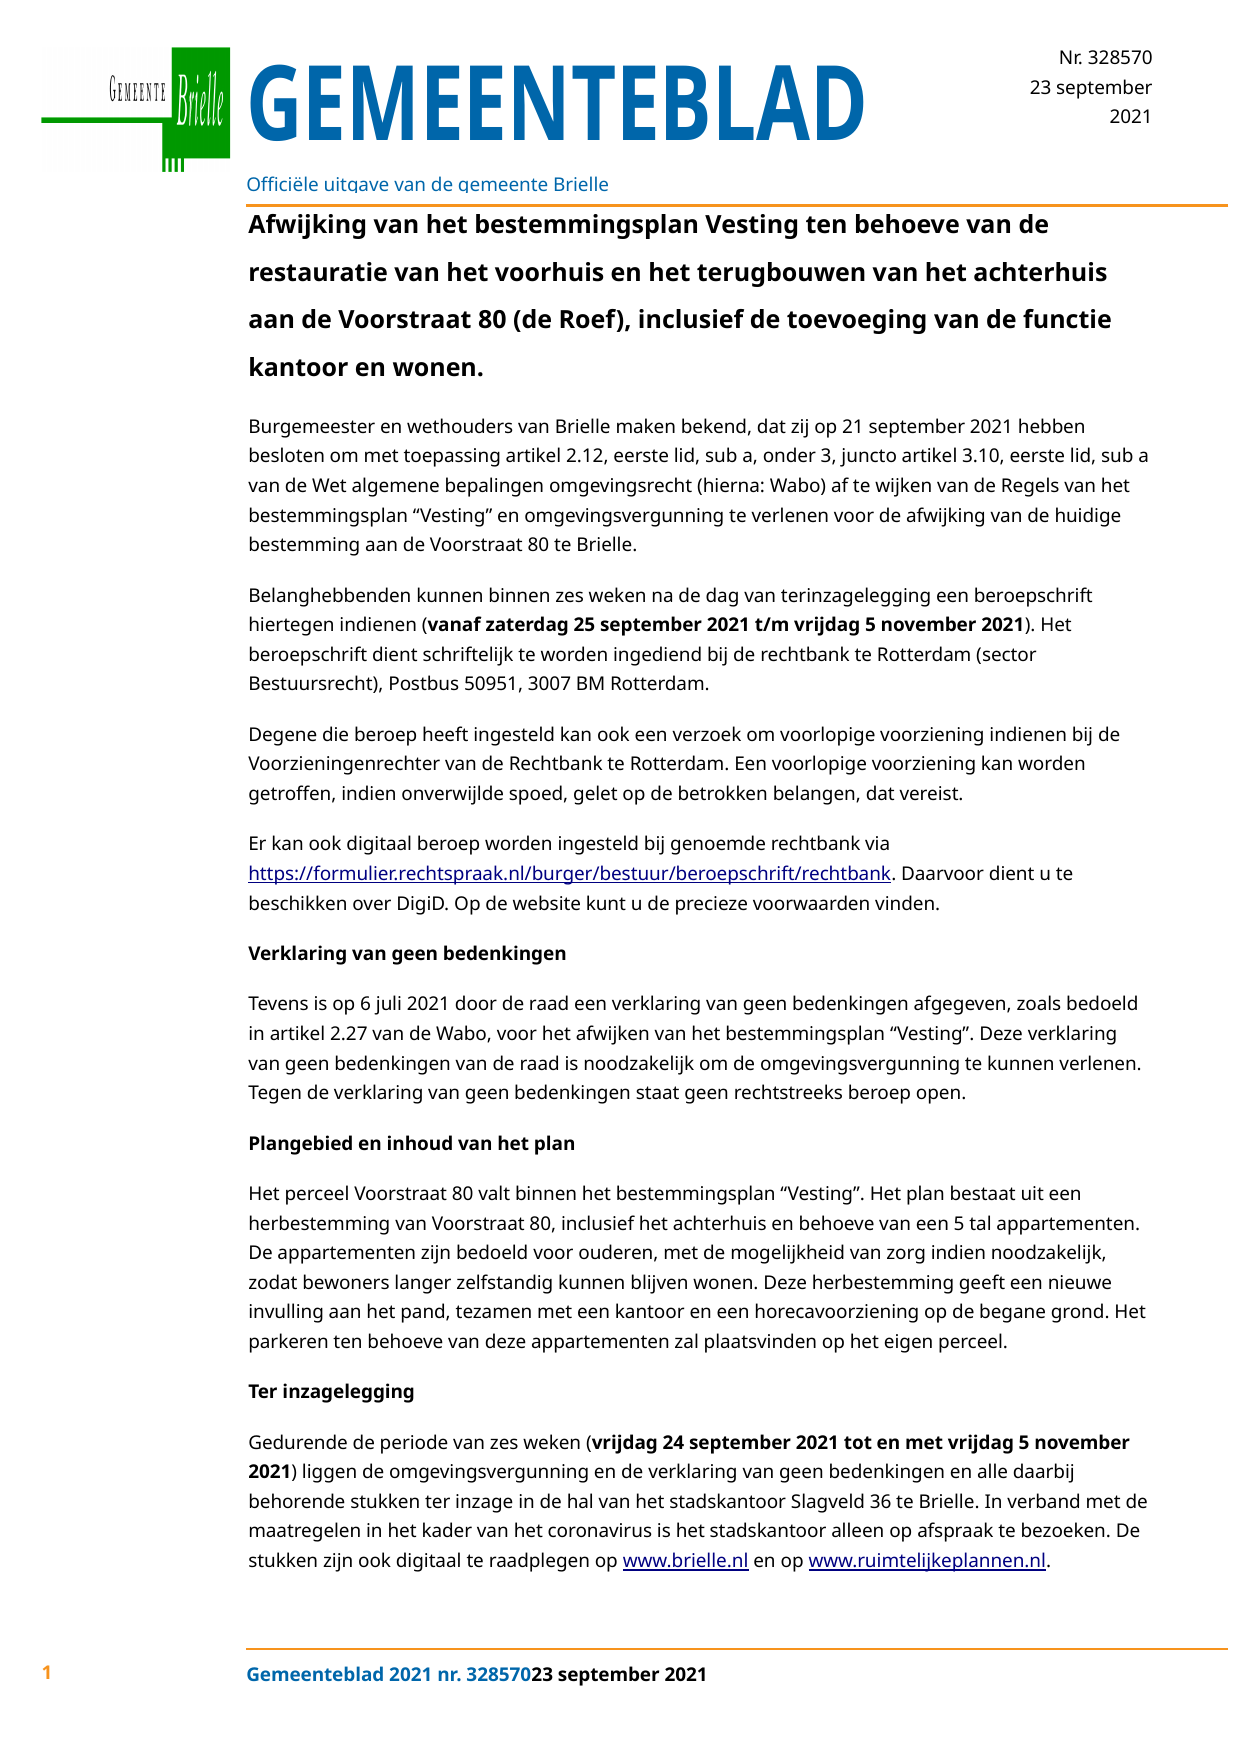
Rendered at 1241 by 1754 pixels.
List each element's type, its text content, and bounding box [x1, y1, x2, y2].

text Tevens is op 6 juli 2021 door de raad een verklaring van geen bedenkingen afgegeven, zoals bedoeld in artikel 2.27 van de Wabo, voor het afwijken van het bestemmingsplan “Vesting”. Deze verklaring van geen bedenkingen van de raad is noodzakelijk om de omgevingsvergunning te kunnen verlenen. Tegen de verklaring van geen bedenkingen staat geen rechtstreeks beroep open. [248, 991, 1152, 1105]
picture [41, 47, 231, 172]
text Er kan ook digitaal beroep worden ingesteld bij genoemde rechtbank via https://formulier.rechtspraak.nl/burger/bestuur/beroepschrift/rechtbank. Daarvoor dient u te beschikken over DigiD. Op de website kunt u de precieze voorwaarden vinden. [248, 831, 1152, 916]
text Plangebied en inhoud van het plan [248, 1130, 1152, 1156]
text Het perceel Voorstraat 80 valt binnen het bestemmingsplan “Vesting”. Het plan bestaat uit een herbestemming van Voorstraat 80, inclusief het achterhuis en behoeve van een 5 tal appartementen. De appartementen zijn bedoeld voor ouderen, met de mogelijkheid van zorg indien noodzakelijk, zodat bewoners langer zelfstandig kunnen blijven wonen. Deze herbestemming geeft een nieuwe invulling aan het pand, tezamen met een kantoor en een horecavoorziening op de begane grond. Het parkeren ten behoeve van deze appartementen zal plaatsvinden op het eigen perceel. [248, 1180, 1152, 1354]
text Ter inzagelegging [248, 1378, 1152, 1404]
text Gedurende de periode van zes weken (vrijdag 24 september 2021 tot en met vrijdag 5 november 2021) liggen de omgevingsvergunning en de verklaring van geen bedenkingen en alle daarbij behorende stukken ter inzage in de hal van het stadskantoor Slagveld 36 te Brielle. In verband met de maatregelen in het kader van het coronavirus is het stadskantoor alleen op afspraak te bezoeken. De stukken zijn ook digitaal te raadplegen op www.brielle.nl en op www.ruimtelijkeplannen.nl. [248, 1429, 1152, 1573]
text Belanghebbenden kunnen binnen zes weken na de dag van terinzagelegging een beroepschrift hiertegen indienen (vanaf zaterdag 25 september 2021 t/m vrijdag 5 november 2021). Het beroepschrift dient schriftelijk te worden ingediend bij de rechtbank te Rotterdam (sector Bestuursrecht), Postbus 50951, 3007 BM Rotterdam. [248, 582, 1152, 696]
text Burgemeester en wethouders van Brielle maken bekend, dat zij op 21 september 2021 hebben besloten om met toepassing artikel 2.12, eerste lid, sub a, onder 3, juncto artikel 3.10, eerste lid, sub a van de Wet algemene bepalingen omgevingsrecht (hierna: Wabo) af te wijken van de Regels van het bestemmingsplan “Vesting” en omgevingsvergunning te verlenen voor de afwijking van de huidige bestemming aan de Voorstraat 80 te Brielle. [248, 413, 1152, 557]
text Verklaring van geen bedenkingen [248, 940, 1152, 966]
text Afwijking van het bestemmingsplan Vesting ten behoeve van de restauratie van het voorhuis en het terugbouwen van het achterhuis aan de Voorstraat 80 (de Roef), inclusief de toevoeging van de functie kantoor en wonen. [248, 207, 1152, 384]
text Degene die beroep heeft ingesteld kan ook een verzoek om voorlopige voorziening indienen bij de Voorzieningenrechter van de Rechtbank te Rotterdam. Een voorlopige voorziening kan worden getroffen, indien onverwijlde spoed, gelet op de betrokken belangen, dat vereist. [248, 721, 1152, 806]
